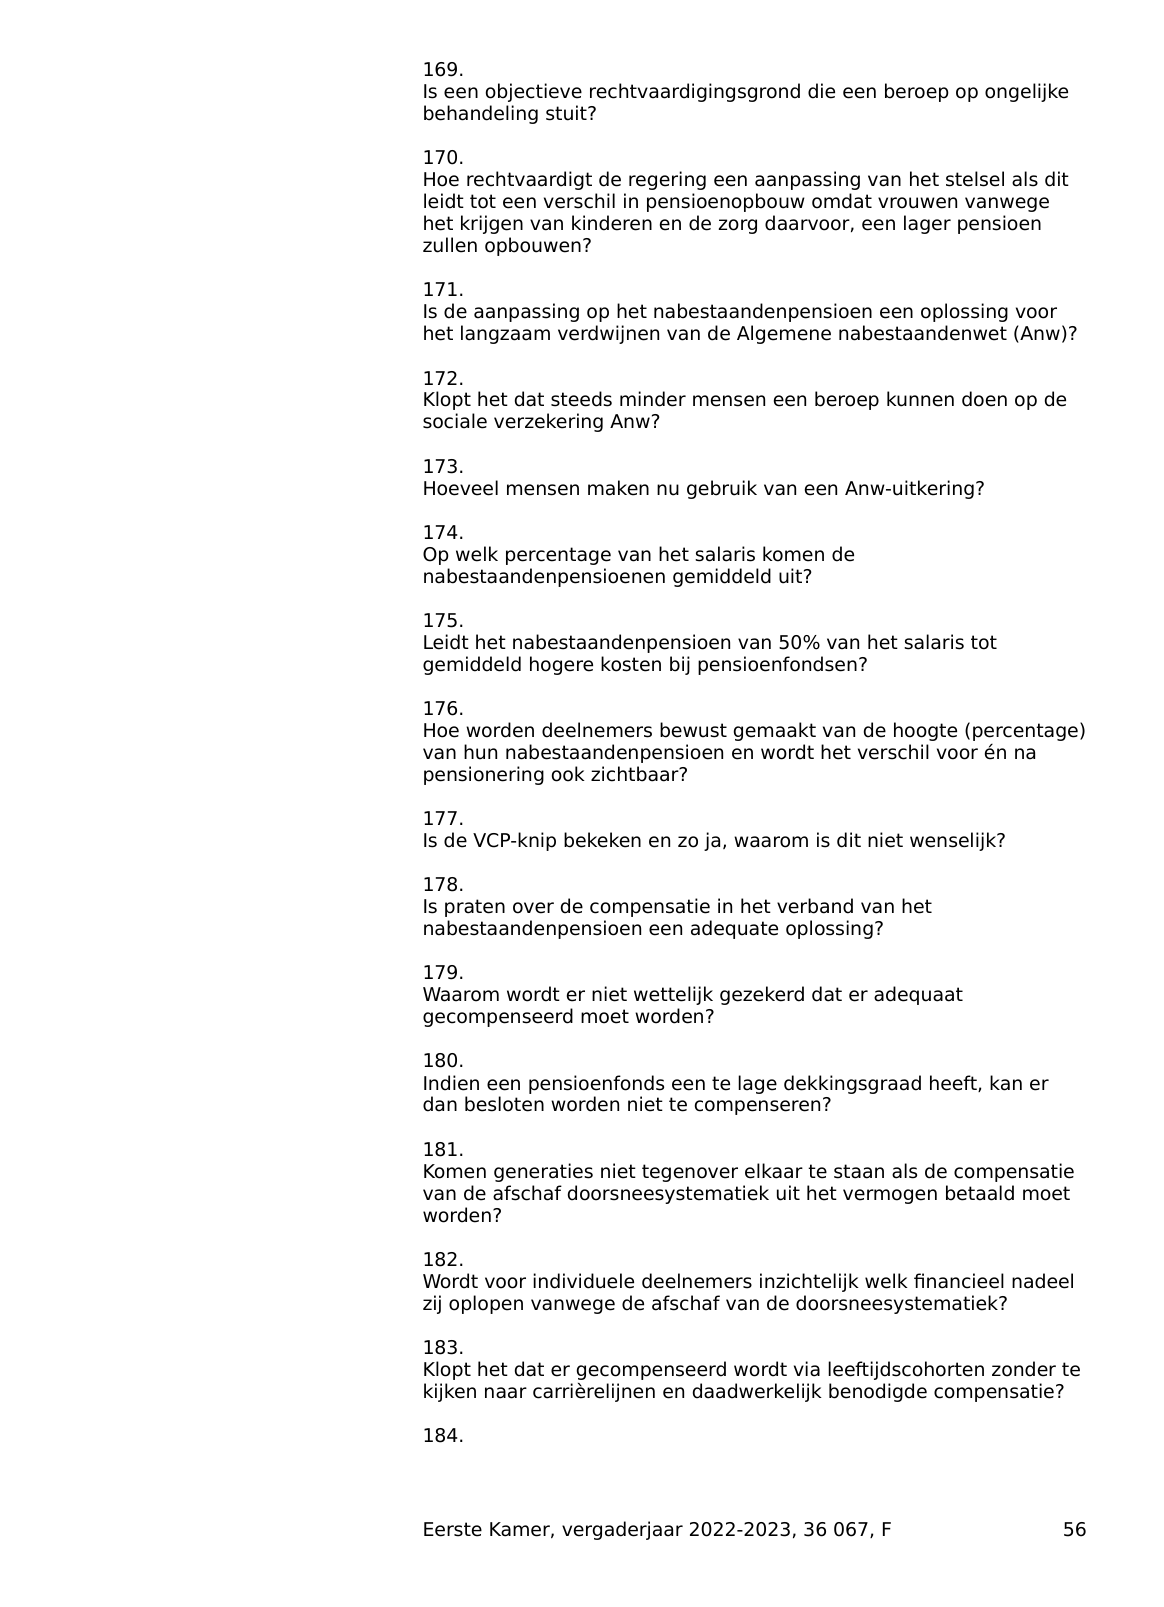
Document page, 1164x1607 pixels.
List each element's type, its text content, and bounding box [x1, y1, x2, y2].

text 182. [422, 1249, 1087, 1271]
text 171. [422, 279, 1087, 301]
text Is een objectieve rechtvaardigingsgrond die een beroep op ongelijke behandeling stuit? [422, 81, 1087, 125]
text 180. [422, 1050, 1087, 1072]
text 178. [422, 874, 1087, 896]
text 183. [422, 1337, 1087, 1359]
text Indien een pensioenfonds een te lage dekkingsgraad heeft, kan er dan besloten worden niet te compenseren? [422, 1072, 1087, 1116]
text Komen generaties niet tegenover elkaar te staan als de compensatie van de afschaf doorsneesystematiek uit het vermogen betaald moet worden? [422, 1161, 1087, 1226]
text 177. [422, 808, 1087, 830]
text Hoe rechtvaardigt de regering een aanpassing van het stelsel als dit leidt tot een verschil in pensioenopbouw omdat vrouwen vanwege het krijgen van kinderen en de zorg daarvoor, een lager pensioen zullen opbouwen? [422, 169, 1087, 257]
text 175. [422, 610, 1087, 632]
text 179. [422, 962, 1087, 984]
text 172. [422, 367, 1087, 389]
text 174. [422, 522, 1087, 544]
text Klopt het dat er gecompenseerd wordt via leeftijdscohorten zonder te kijken naar carrièrelijnen en daadwerkelijk benodigde compensatie? [422, 1359, 1087, 1403]
text 169. [422, 59, 1087, 81]
text 181. [422, 1138, 1087, 1161]
text Is de aanpassing op het nabestaandenpensioen een oplossing voor het langzaam verdwijnen van de Algemene nabestaandenwet (Anw)? [422, 301, 1087, 345]
text Is praten over de compensatie in het verband van het nabestaandenpensioen een adequate oplossing? [422, 896, 1087, 940]
text Leidt het nabestaandenpensioen van 50% van het salaris tot gemiddeld hogere kosten bij pensioenfondsen? [422, 632, 1087, 676]
text 176. [422, 698, 1087, 720]
text Klopt het dat steeds minder mensen een beroep kunnen doen op de sociale verzekering Anw? [422, 389, 1087, 433]
text 184. [422, 1425, 1087, 1447]
text Waarom wordt er niet wettelijk gezekerd dat er adequaat gecompenseerd moet worden? [422, 984, 1087, 1028]
text Hoe worden deelnemers bewust gemaakt van de hoogte (percentage) van hun nabestaandenpensioen en wordt het verschil voor én na pensionering ook zichtbaar? [422, 720, 1087, 786]
text Hoeveel mensen maken nu gebruik van een Anw-uitkering? [422, 477, 1087, 499]
text Is de VCP-knip bekeken en zo ja, waarom is dit niet wenselijk? [422, 830, 1087, 852]
text Op welk percentage van het salaris komen de nabestaandenpensioenen gemiddeld uit? [422, 544, 1087, 588]
text 173. [422, 456, 1087, 477]
text Wordt voor individuele deelnemers inzichtelijk welk financieel nadeel zij oplopen vanwege de afschaf van de doorsneesystematiek? [422, 1271, 1087, 1314]
text 170. [422, 147, 1087, 169]
